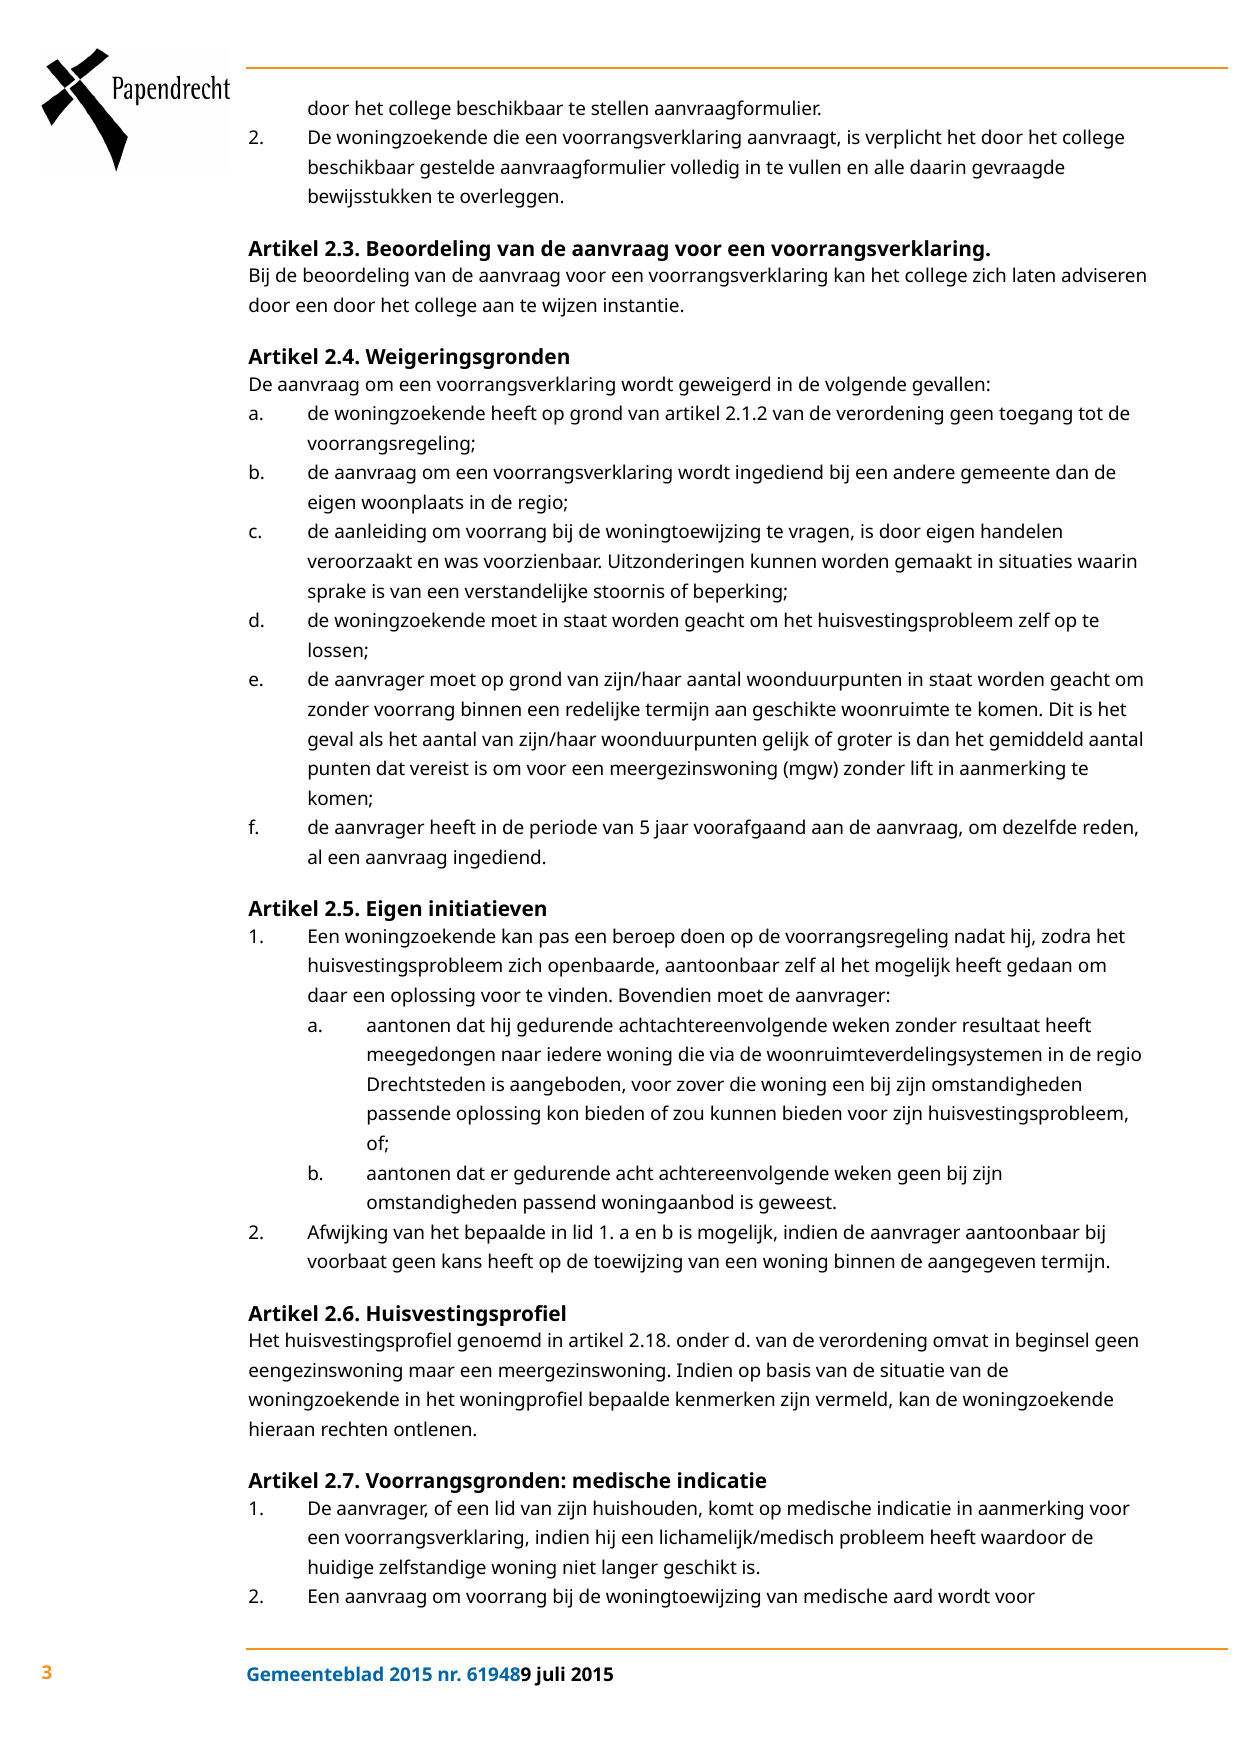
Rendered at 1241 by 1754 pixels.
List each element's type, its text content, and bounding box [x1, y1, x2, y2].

text Artikel 2.4. Weigeringsgronden [248, 342, 1152, 371]
list de aanleiding om voorrang bij de woningtoewijzing te vragen, is door eigen handelen veroorzaakt en was voorzienbaar. Uitzonderingen kunnen worden gemaakt in situaties waarin sprake is van een verstandelijke stoornis of beperking; [248, 519, 1152, 604]
picture [41, 47, 231, 172]
text Artikel 2.7. Voorrangsgronden: medische indicatie [248, 1466, 1152, 1495]
list aantonen dat er gedurende acht achtereenvolgende weken geen bij zijn omstandigheden passend woningaanbod is geweest. [307, 1160, 1152, 1215]
text Artikel 2.6. Huisvestingsprofiel [248, 1299, 1152, 1327]
text Artikel 2.3. Beoordeling van de aanvraag voor een voorrangsverklaring. [248, 234, 1152, 262]
list De aanvrager, of een lid van zijn huishouden, komt op medische indicatie in aanmerking voor een voorrangsverklaring, indien hij een lichamelijk/medisch probleem heeft waardoor de huidige zelfstandige woning niet langer geschikt is. [248, 1495, 1152, 1580]
list de woningzoekende heeft op grond van artikel 2.1.2 van de verordening geen toegang tot de voorrangsregeling; [248, 400, 1152, 456]
list De woningzoekende die een voorrangsverklaring aanvraagt, is verplicht het door het college beschikbaar gestelde aanvraagformulier volledig in te vullen en alle daarin gevraagde bewijsstukken te overleggen. [248, 124, 1152, 209]
list Afwijking van het bepaalde in lid 1. a en b is mogelijk, indien de aanvrager aantoonbaar bij voorbaat geen kans heeft op de toewijzing van een woning binnen de aangegeven termijn. [248, 1219, 1152, 1274]
list de aanvrager moet op grond van zijn/haar aantal woonduurpunten in staat worden geacht om zonder voorrang binnen een redelijke termijn aan geschikte woonruimte te komen. Dit is het geval als het aantal van zijn/haar woonduurpunten gelijk of groter is dan het gemiddeld aantal punten dat vereist is om voor een meergezinswoning (mgw) zonder lift in aanmerking te komen; [248, 667, 1152, 811]
text De aanvraag om een voorrangsverklaring wordt geweigerd in de volgende gevallen: [248, 371, 1152, 397]
list de aanvraag om een voorrangsverklaring wordt ingediend bij een andere gemeente dan de eigen woonplaats in de regio; [248, 459, 1152, 515]
list de woningzoekende moet in staat worden geacht om het huisvestingsprobleem zelf op te lossen; [248, 607, 1152, 663]
text Artikel 2.5. Eigen initiatieven [248, 894, 1152, 923]
text Het huisvestingsprofiel genoemd in artikel 2.18. onder d. van de verordening omvat in beginsel geen eengezinswoning maar een meergezinswoning. Indien op basis van de situatie van de woningzoekende in het woningprofiel bepaalde kenmerken zijn vermeld, kan de woningzoekende hieraan rechten ontlenen. [248, 1327, 1152, 1442]
list Een aanvraag om voorrang bij de woningtoewijzing van medische aard wordt voor [248, 1584, 1152, 1609]
list door het college beschikbaar te stellen aanvraagformulier. [248, 95, 1152, 121]
text Bij de beoordeling van de aanvraag voor een voorrangsverklaring kan het college zich laten adviseren door een door het college aan te wijzen instantie. [248, 262, 1152, 318]
list Een woningzoekende kan pas een beroep doen op de voorrangsregeling nadat hij, zodra het huisvestingsprobleem zich openbaarde, aantoonbaar zelf al het mogelijk heeft gedaan om daar een oplossing voor te vinden. Bovendien moet de aanvrager: [248, 923, 1152, 1008]
list de aanvrager heeft in de periode van 5 jaar voorafgaand aan de aanvraag, om dezelfde reden, al een aanvraag ingediend. [248, 814, 1152, 870]
list aantonen dat hij gedurende achtachtereenvolgende weken zonder resultaat heeft meegedongen naar iedere woning die via de woonruimteverdelingsystemen in de regio Drechtsteden is aangeboden, voor zover die woning een bij zijn omstandigheden passende oplossing kon bieden of zou kunnen bieden voor zijn huisvestingsprobleem, of; [307, 1012, 1152, 1156]
